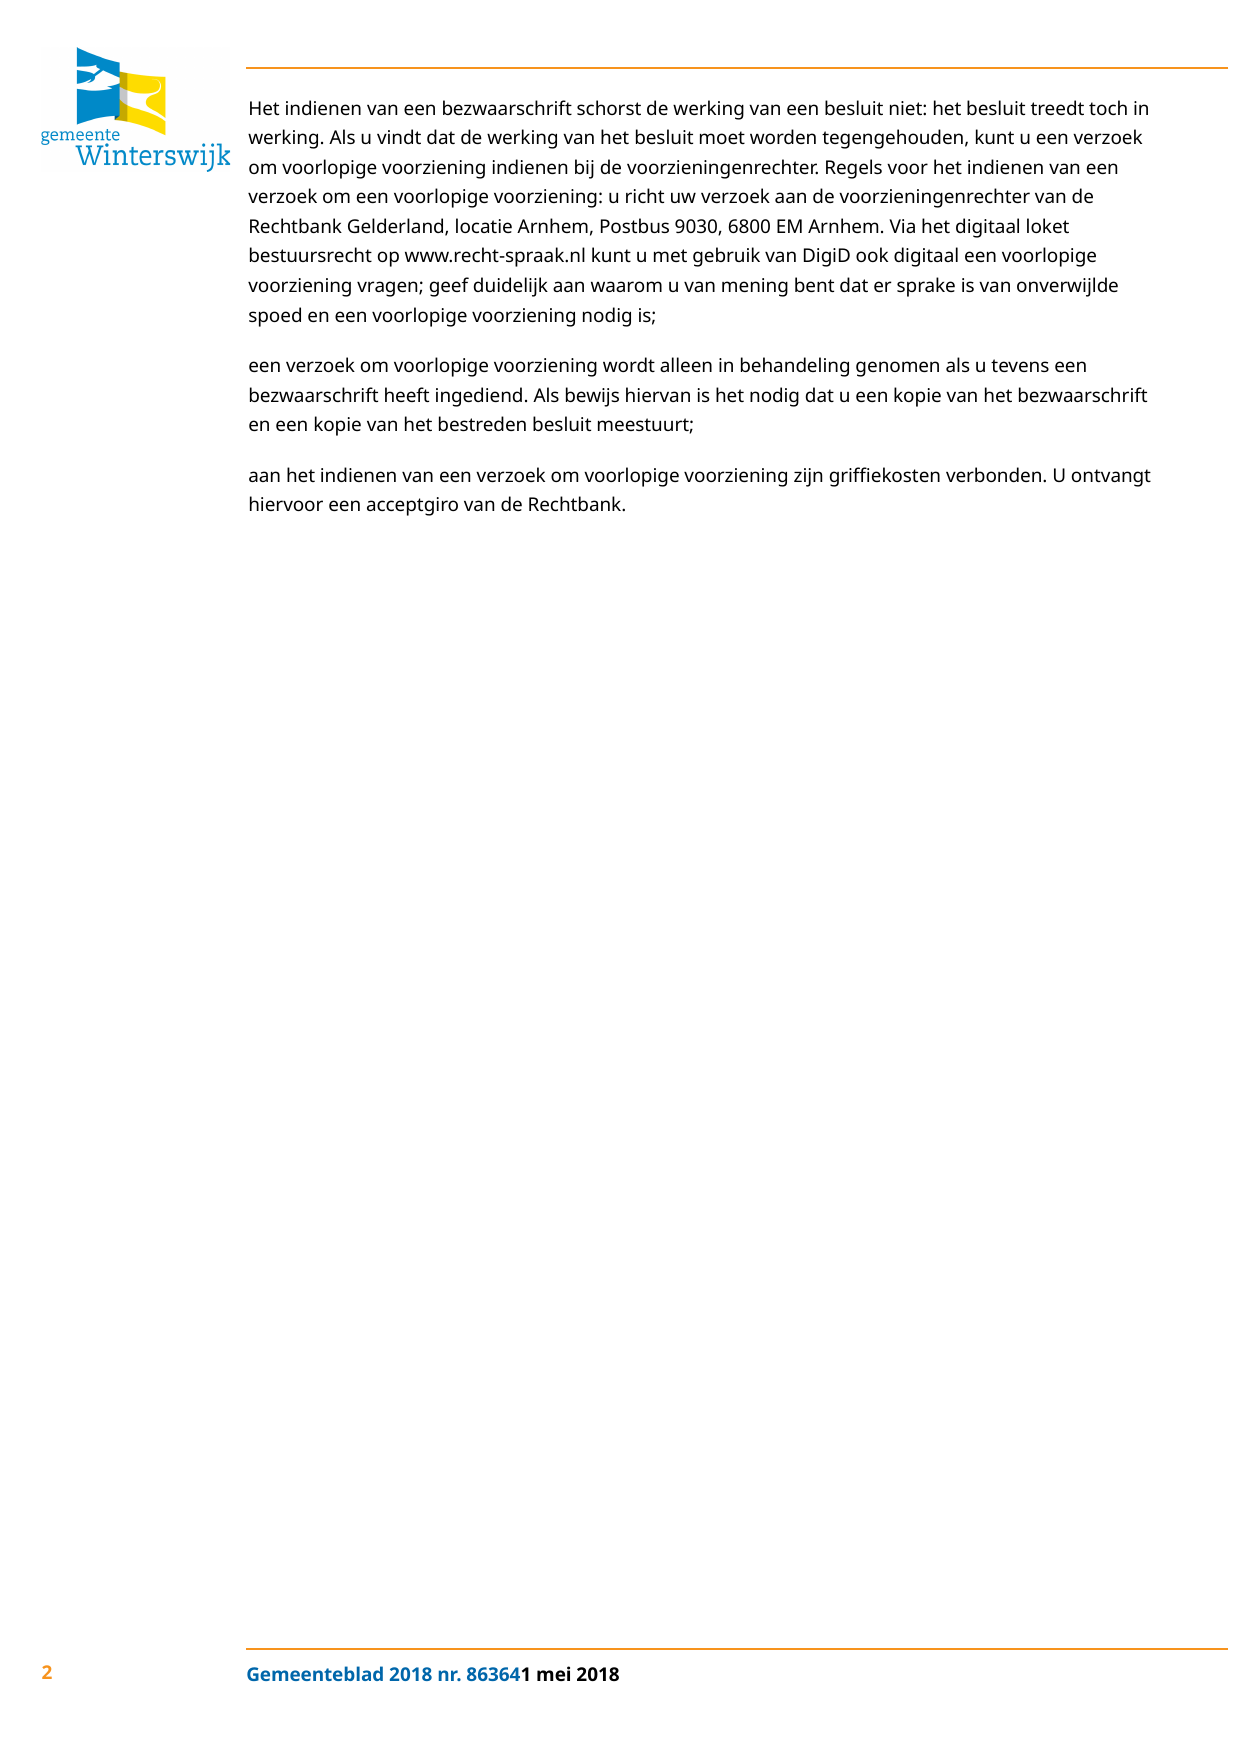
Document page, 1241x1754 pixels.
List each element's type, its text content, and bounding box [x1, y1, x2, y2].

text een verzoek om voorlopige voorziening wordt alleen in behandeling genomen als u tevens een bezwaarschrift heeft ingediend. Als bewijs hiervan is het nodig dat u een kopie van het bezwaarschrift en een kopie van het bestreden besluit meestuurt; [248, 352, 1152, 437]
picture [41, 47, 231, 172]
picture [225, 153, 231, 162]
text aan het indienen van een verzoek om voorlopige voorziening zijn griffiekosten verbonden. U ontvangt hiervoor een acceptgiro van de Rechtbank. [248, 462, 1152, 517]
text Het indienen van een bezwaarschrift schorst de werking van een besluit niet: het besluit treedt toch in werking. Als u vindt dat de werking van het besluit moet worden tegengehouden, kunt u een verzoek om voorlopige voorziening indienen bij de voorzieningenrechter. Regels voor het indienen van een verzoek om een voorlopige voorziening: u richt uw verzoek aan de voorzieningenrechter van de Rechtbank Gelderland, locatie Arnhem, Postbus 9030, 6800 EM Arnhem. Via het digitaal loket bestuursrecht op www.recht-spraak.nl kunt u met gebruik van DigiD ook digitaal een voorlopige voorziening vragen; geef duidelijk aan waarom u van mening bent dat er sprake is van onverwijlde spoed en een voorlopige voorziening nodig is; [248, 95, 1152, 328]
